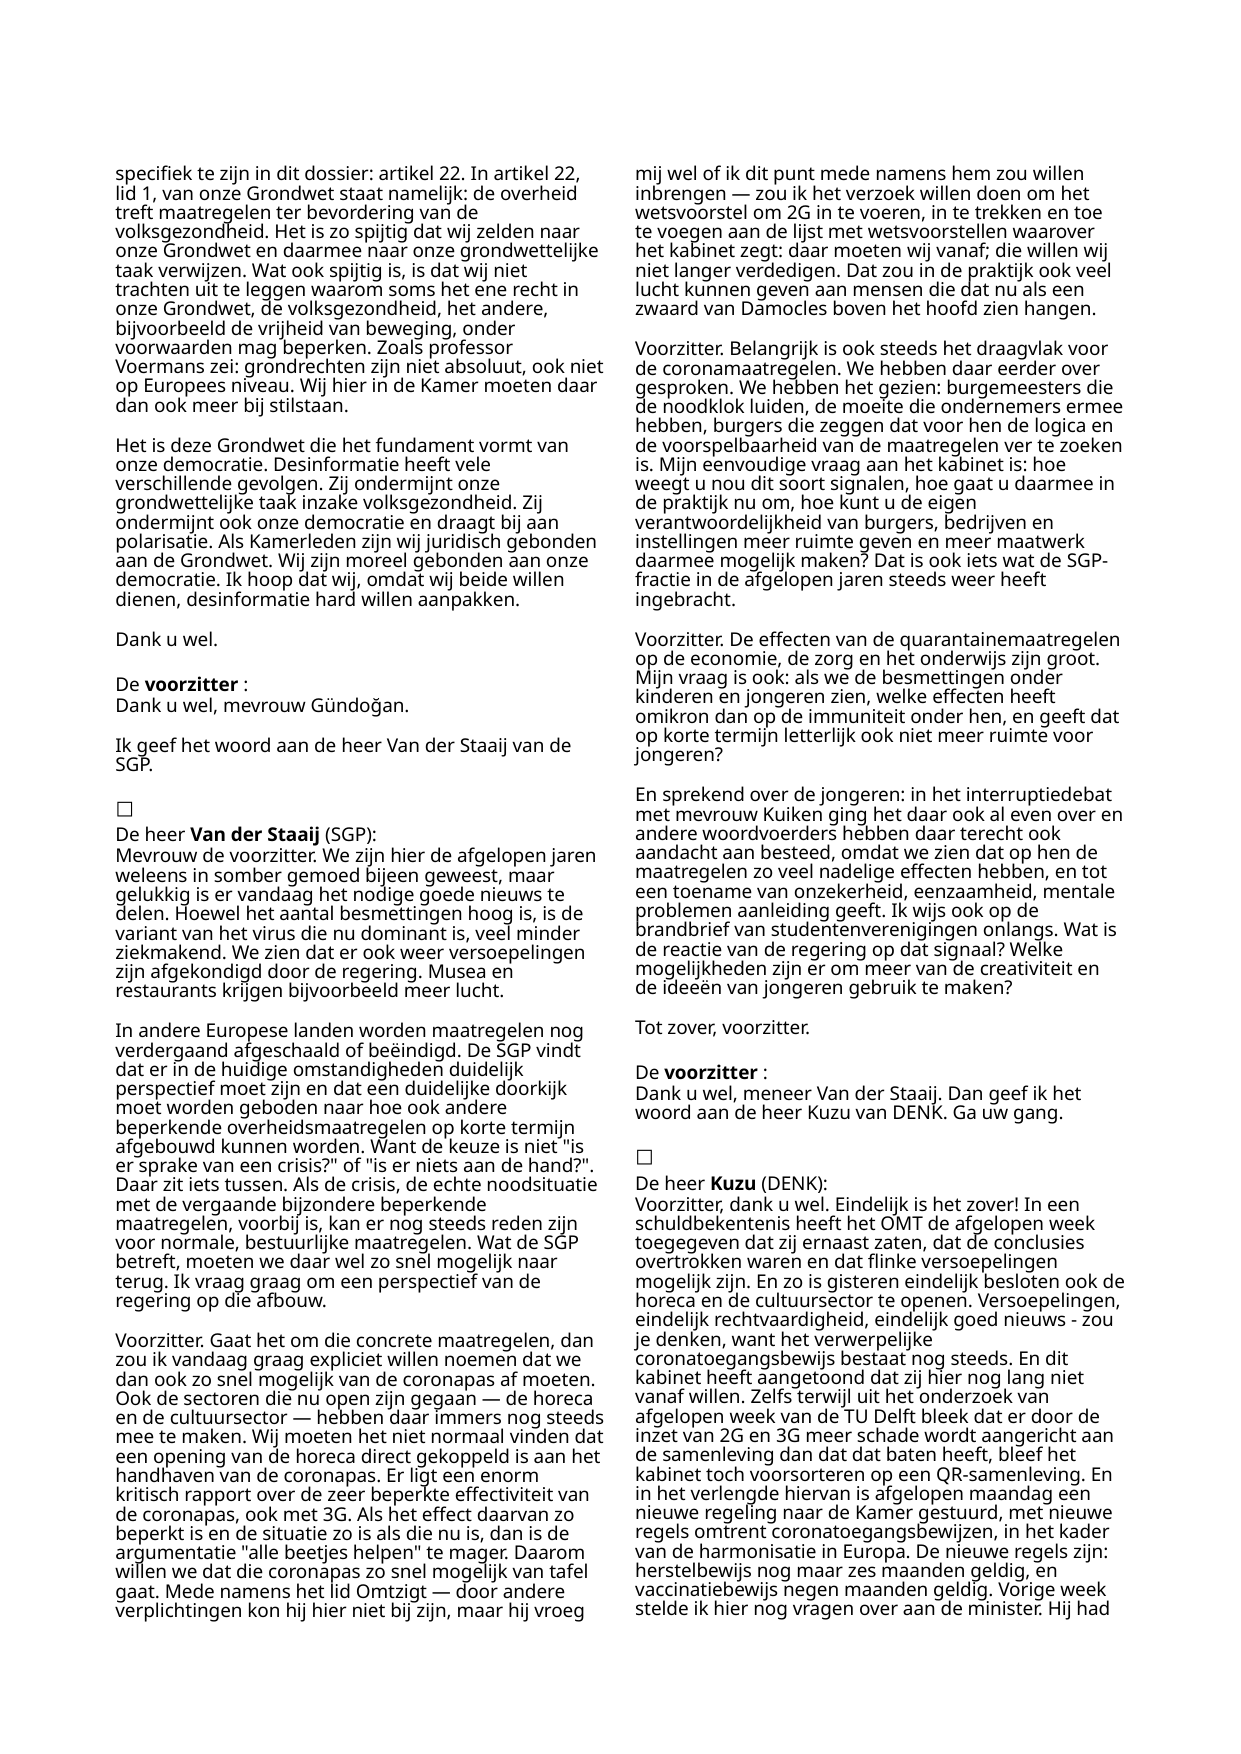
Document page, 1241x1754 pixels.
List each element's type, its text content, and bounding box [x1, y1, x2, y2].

text Dank u wel, meneer Van der Staaij. Dan geef ik het woord aan de heer Kuzu van DENK. Ga uw gang. [635, 1085, 1125, 1123]
text ⬜ [635, 1144, 1125, 1170]
text En sprekend over de jongeren: in het interruptiedebat met mevrouw Kuiken ging het daar ook al even over en andere woordvoerders hebben daar terecht ook aandacht aan besteed, omdat we zien dat op hen de maatregelen zo veel nadelige effecten hebben, en tot een toename van onzekerheid, eenzaamheid, mentale problemen aanleiding geeft. Ik wijs ook op de brandbrief van studentenverenigingen onlangs. Wat is de reactie van de regering op dat signaal? Welke mogelijkheden zijn er om meer van de creativiteit en de ideeën van jongeren gebruik te maken? [635, 786, 1125, 998]
text mij wel of ik dit punt mede namens hem zou willen inbrengen — zou ik het verzoek willen doen om het wetsvoorstel om 2G in te voeren, in te trekken en toe te voegen aan de lijst met wetsvoorstellen waarover het kabinet zegt: daar moeten wij vanaf; die willen wij niet langer verdedigen. Dat zou in de praktijk ook veel lucht kunnen geven aan mensen die dat nu als een zwaard van Damocles boven het hoofd zien hangen. [635, 165, 1125, 319]
text De voorzitter : [635, 1059, 1125, 1085]
text Voorzitter, dank u wel. Eindelijk is het zover! In een schuldbekentenis heeft het OMT de afgelopen week toegegeven dat zij ernaast zaten, dat de conclusies overtrokken waren en dat flinke versoepelingen mogelijk zijn. En zo is gisteren eindelijk besloten ook de horeca en de cultuursector te openen. Versoepelingen, eindelijk rechtvaardigheid, eindelijk goed nieuws - zou je denken, want het verwerpelijke coronatoegangsbewijs bestaat nog steeds. En dit kabinet heeft aangetoond dat zij hier nog lang niet vanaf willen. Zelfs terwijl uit het onderzoek van afgelopen week van de TU Delft bleek dat er door de inzet van 2G en 3G meer schade wordt aangericht aan de samenleving dan dat dat baten heeft, bleef het kabinet toch voorsorteren op een QR-samenleving. En in het verlengde hiervan is afgelopen maandag een nieuwe regeling naar de Kamer gestuurd, met nieuwe regels omtrent coronatoegangsbewijzen, in het kader van de harmonisatie in Europa. De nieuwe regels zijn: herstelbewijs nog maar zes maanden geldig, en vaccinatiebewijs negen maanden geldig. Vorige week stelde ik hier nog vragen over aan de minister. Hij had [635, 1196, 1125, 1620]
text De heer Van der Staaij (SGP): [115, 822, 605, 847]
text Voorzitter. De effecten van de quarantainemaatregelen op de economie, de zorg en het onderwijs zijn groot. Mijn vraag is ook: als we de besmettingen onder kinderen en jongeren zien, welke effecten heeft omikron dan op de immuniteit onder hen, en geeft dat op korte termijn letterlijk ook niet meer ruimte voor jongeren? [635, 631, 1125, 766]
text Voorzitter. Belangrijk is ook steeds het draagvlak voor de coronamaatregelen. We hebben daar eerder over gesproken. We hebben het gezien: burgemeesters die de noodklok luiden, de moeite die ondernemers ermee hebben, burgers die zeggen dat voor hen de logica en de voorspelbaarheid van de maatregelen ver te zoeken is. Mijn eenvoudige vraag aan het kabinet is: hoe weegt u nou dit soort signalen, hoe gaat u daarmee in de praktijk nu om, hoe kunt u de eigen verantwoordelijkheid van burgers, bedrijven en instellingen meer ruimte geven en meer maatwerk daarmee mogelijk maken? Dat is ook iets wat de SGP-fractie in de afgelopen jaren steeds weer heeft ingebracht. [635, 340, 1125, 610]
text Het is deze Grondwet die het fundament vormt van onze democratie. Desinformatie heeft vele verschillende gevolgen. Zij ondermijnt onze grondwettelijke taak inzake volksgezondheid. Zij ondermijnt ook onze democratie en draagt bij aan polarisatie. Als Kamerleden zijn wij juridisch gebonden aan de Grondwet. Wij zijn moreel gebonden aan onze democratie. Ik hoop dat wij, omdat wij beide willen dienen, desinformatie hard willen aanpakken. [115, 437, 605, 610]
text De voorzitter : [115, 671, 605, 697]
text In andere Europese landen worden maatregelen nog verdergaand afgeschaald of beëindigd. De SGP vindt dat er in de huidige omstandigheden duidelijk perspectief moet zijn en dat een duidelijke doorkijk moet worden geboden naar hoe ook andere beperkende overheidsmaatregelen op korte termijn afgebouwd kunnen worden. Want de keuze is niet "is er sprake van een crisis?" of "is er niets aan de hand?". Daar zit iets tussen. Als de crisis, de echte noodsituatie met de vergaande bijzondere beperkende maatregelen, voorbij is, kan er nog steeds reden zijn voor normale, bestuurlijke maatregelen. Wat de SGP betreft, moeten we daar wel zo snel mogelijk naar terug. Ik vraag graag om een perspectief van de regering op die afbouw. [115, 1022, 605, 1311]
text Dank u wel, mevrouw Gündoğan. [115, 697, 605, 716]
text ⬜ [115, 796, 605, 822]
text Tot zover, voorzitter. [635, 1019, 1125, 1038]
text Mevrouw de voorzitter. We zijn hier de afgelopen jaren weleens in somber gemoed bijeen geweest, maar gelukkig is er vandaag het nodige goede nieuws te delen. Hoewel het aantal besmettingen hoog is, is de variant van het virus die nu dominant is, veel minder ziekmakend. We zien dat er ook weer versoepelingen zijn afgekondigd door de regering. Musea en restaurants krijgen bijvoorbeeld meer lucht. [115, 847, 605, 1002]
text Ik geef het woord aan de heer Van der Staaij van de SGP. [115, 737, 605, 775]
text specifiek te zijn in dit dossier: artikel 22. In artikel 22, lid 1, van onze Grondwet staat namelijk: de overheid treft maatregelen ter bevordering van de volksgezondheid. Het is zo spijtig dat wij zelden naar onze Grondwet en daarmee naar onze grondwettelijke taak verwijzen. Wat ook spijtig is, is dat wij niet trachten uit te leggen waarom soms het ene recht in onze Grondwet, de volksgezondheid, het andere, bijvoorbeeld de vrijheid van beweging, onder voorwaarden mag beperken. Zoals professor Voermans zei: grondrechten zijn niet absoluut, ook niet op Europees niveau. Wij hier in de Kamer moeten daar dan ook meer bij stilstaan. [115, 165, 605, 416]
text Dank u wel. [115, 631, 605, 650]
text De heer Kuzu (DENK): [635, 1170, 1125, 1196]
text Voorzitter. Gaat het om die concrete maatregelen, dan zou ik vandaag graag expliciet willen noemen dat we dan ook zo snel mogelijk van de coronapas af moeten. Ook de sectoren die nu open zijn gegaan — de horeca en de cultuursector — hebben daar immers nog steeds mee te maken. Wij moeten het niet normaal vinden dat een opening van de horeca direct gekoppeld is aan het handhaven van de coronapas. Er ligt een enorm kritisch rapport over de zeer beperkte effectiviteit van de coronapas, ook met 3G. Als het effect daarvan zo beperkt is en de situatie zo is als die nu is, dan is de argumentatie "alle beetjes helpen" te mager. Daarom willen we dat die coronapas zo snel mogelijk van tafel gaat. Mede namens het lid Omtzigt — door andere verplichtingen kon hij hier niet bij zijn, maar hij vroeg [115, 1332, 605, 1621]
